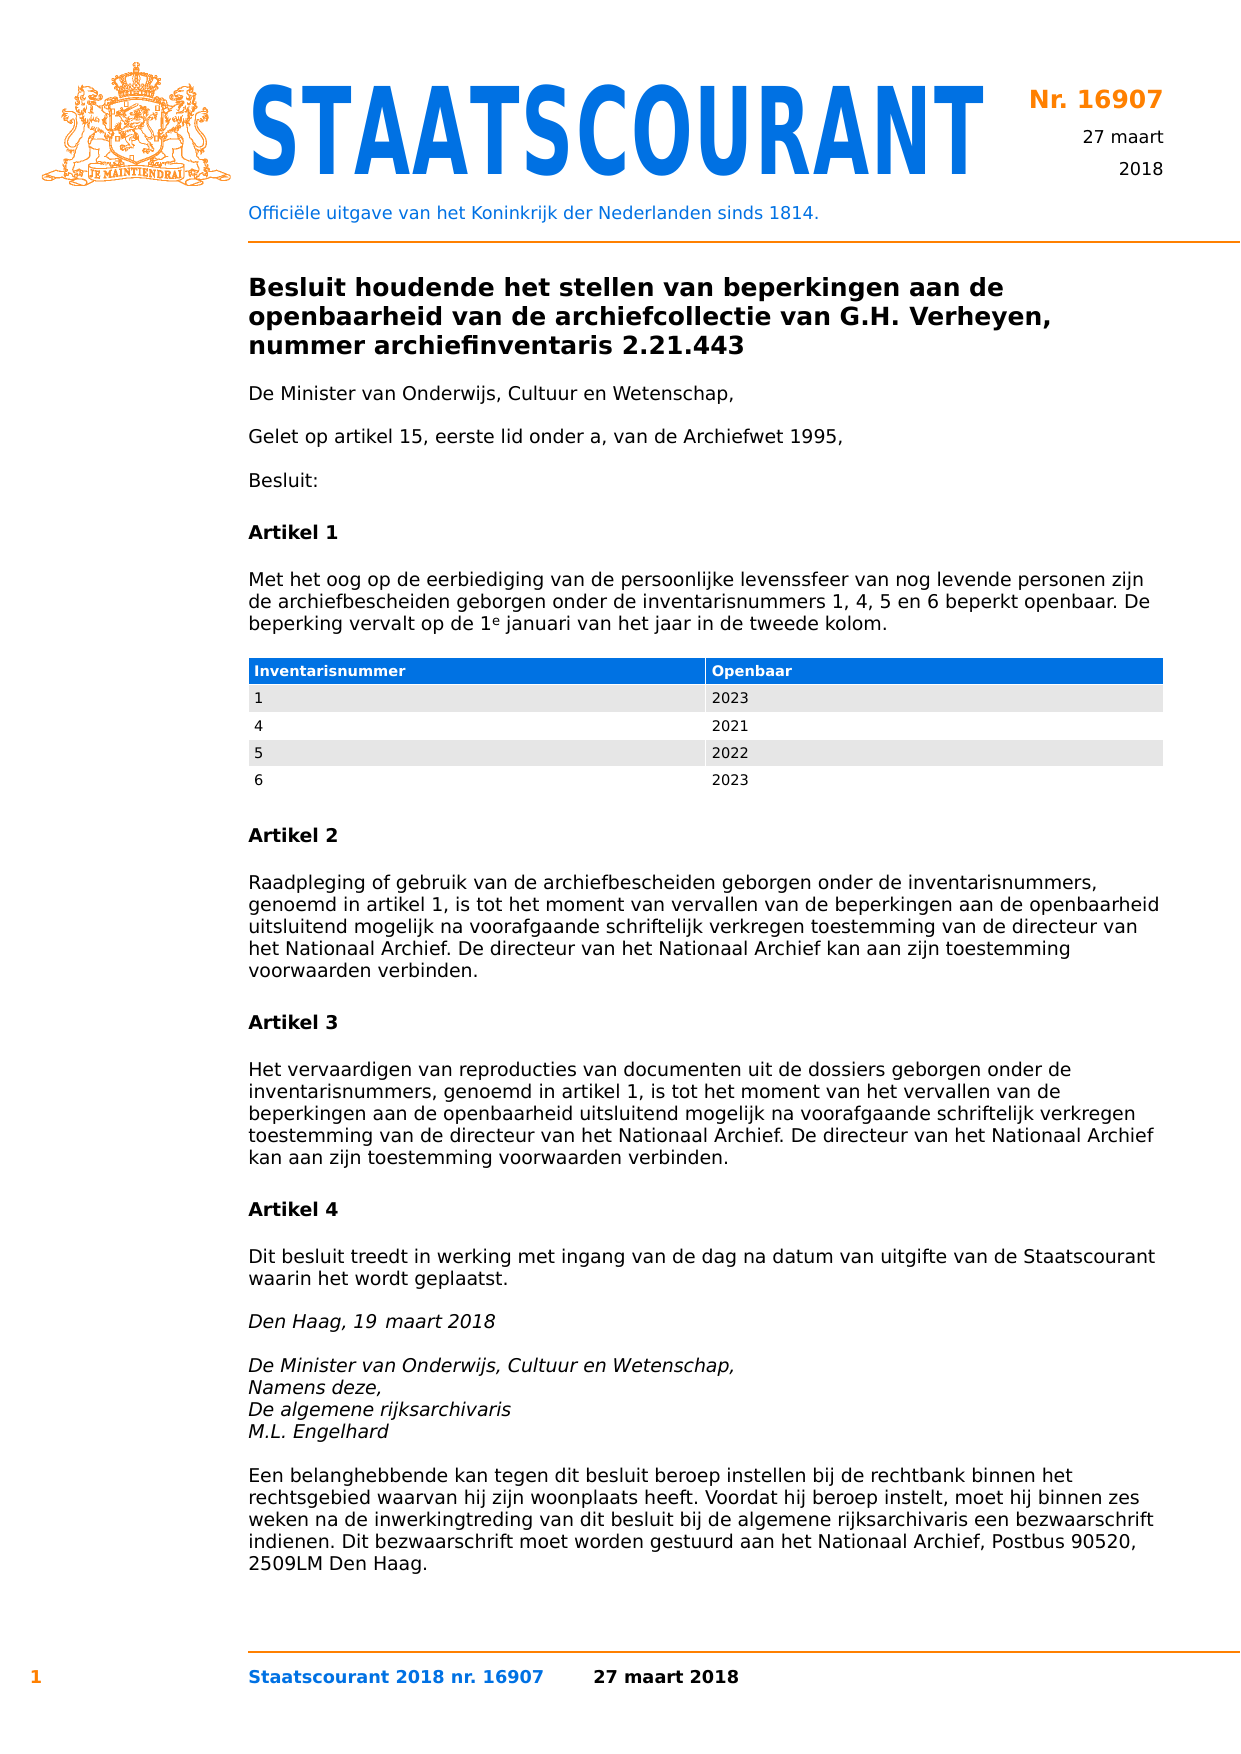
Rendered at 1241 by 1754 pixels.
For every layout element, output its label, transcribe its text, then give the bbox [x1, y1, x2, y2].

table_header Nr. 16907 [998, 62, 1240, 121]
text Den Haag, 19 maart 2018 [248, 1311, 1163, 1333]
text De Minister van Onderwijs, Cultuur en Wetenschap, [248, 382, 1163, 404]
table_header Openbaar [706, 658, 1163, 684]
table_cell 2021 [706, 713, 1163, 739]
table_cell 1 [249, 685, 705, 712]
table_cell Officiële uitgave van het Koninkrijk der Nederlanden sinds 1814. [248, 203, 1240, 241]
text Gelet op artikel 15, eerste lid onder a, van de Archiefwet 1995, [248, 426, 1163, 448]
subtitle Besluit houdende het stellen van beperkingen aan de openbaarheid van de archiefcollectie van G.H. Verheyen, nummer archiefinventaris 2.21.443 [248, 273, 1163, 361]
subtitle Artikel 4 [248, 1199, 1163, 1221]
table_cell 2022 [706, 740, 1163, 766]
table_header [25, 62, 248, 241]
table_cell 2023 [706, 768, 1163, 794]
table_cell 2023 [706, 685, 1163, 712]
text Met het oog op de eerbiediging van de persoonlijke levenssfeer van nog levende personen zijn de archiefbescheiden geborgen onder de inventarisnummers 1, 4, 5 en 6 beperkt openbaar. De beperking vervalt op de 1e januari van het jaar in de tweede kolom. [248, 569, 1163, 635]
subtitle Artikel 1 [248, 522, 1163, 544]
table_cell 4 [249, 713, 705, 739]
text De Minister van Onderwijs, Cultuur en Wetenschap, Namens deze, De algemene rijksarchivaris M.L. Engelhard [248, 1355, 1163, 1443]
text Dit besluit treedt in werking met ingang van de dag na datum van uitgifte van de Staatscourant waarin het wordt geplaatst. [248, 1246, 1163, 1289]
subtitle Artikel 3 [248, 1012, 1163, 1034]
table_header STAATSCOURANT [248, 62, 998, 203]
table_cell 5 [249, 740, 705, 766]
text Besluit: [248, 470, 1163, 492]
table_cell 2018 [998, 153, 1240, 203]
text Een belanghebbende kan tegen dit besluit beroep instellen bij de rechtbank binnen het rechtsgebied waarvan hij zijn woonplaats heeft. Voordat hij beroep instelt, moet hij binnen zes weken na de inwerkingtreding van dit besluit bij de algemene rijksarchivaris een bezwaarschrift indienen. Dit bezwaarschrift moet worden gestuurd aan het Nationaal Archief, Postbus 90520, 2509LM Den Haag. [248, 1465, 1163, 1575]
table_cell 6 [249, 768, 705, 794]
table_header Inventarisnummer [249, 658, 705, 684]
table_cell 27 maart [998, 121, 1240, 153]
subtitle Artikel 2 [248, 825, 1163, 847]
text Raadpleging of gebruik van de archiefbescheiden geborgen onder de inventarisnummers, genoemd in artikel 1, is tot het moment van vervallen van de beperkingen aan de openbaarheid uitsluitend mogelijk na voorafgaande schriftelijk verkregen toestemming van de directeur van het Nationaal Archief. De directeur van het Nationaal Archief kan aan zijn toestemming voorwaarden verbinden. [248, 872, 1163, 982]
text Het vervaardigen van reproducties van documenten uit de dossiers geborgen onder de inventarisnummers, genoemd in artikel 1, is tot het moment van het vervallen van de beperkingen aan de openbaarheid uitsluitend mogelijk na voorafgaande schriftelijk verkregen toestemming van de directeur van het Nationaal Archief. De directeur van het Nationaal Archief kan aan zijn toestemming voorwaarden verbinden. [248, 1059, 1163, 1169]
picture [41, 62, 231, 186]
